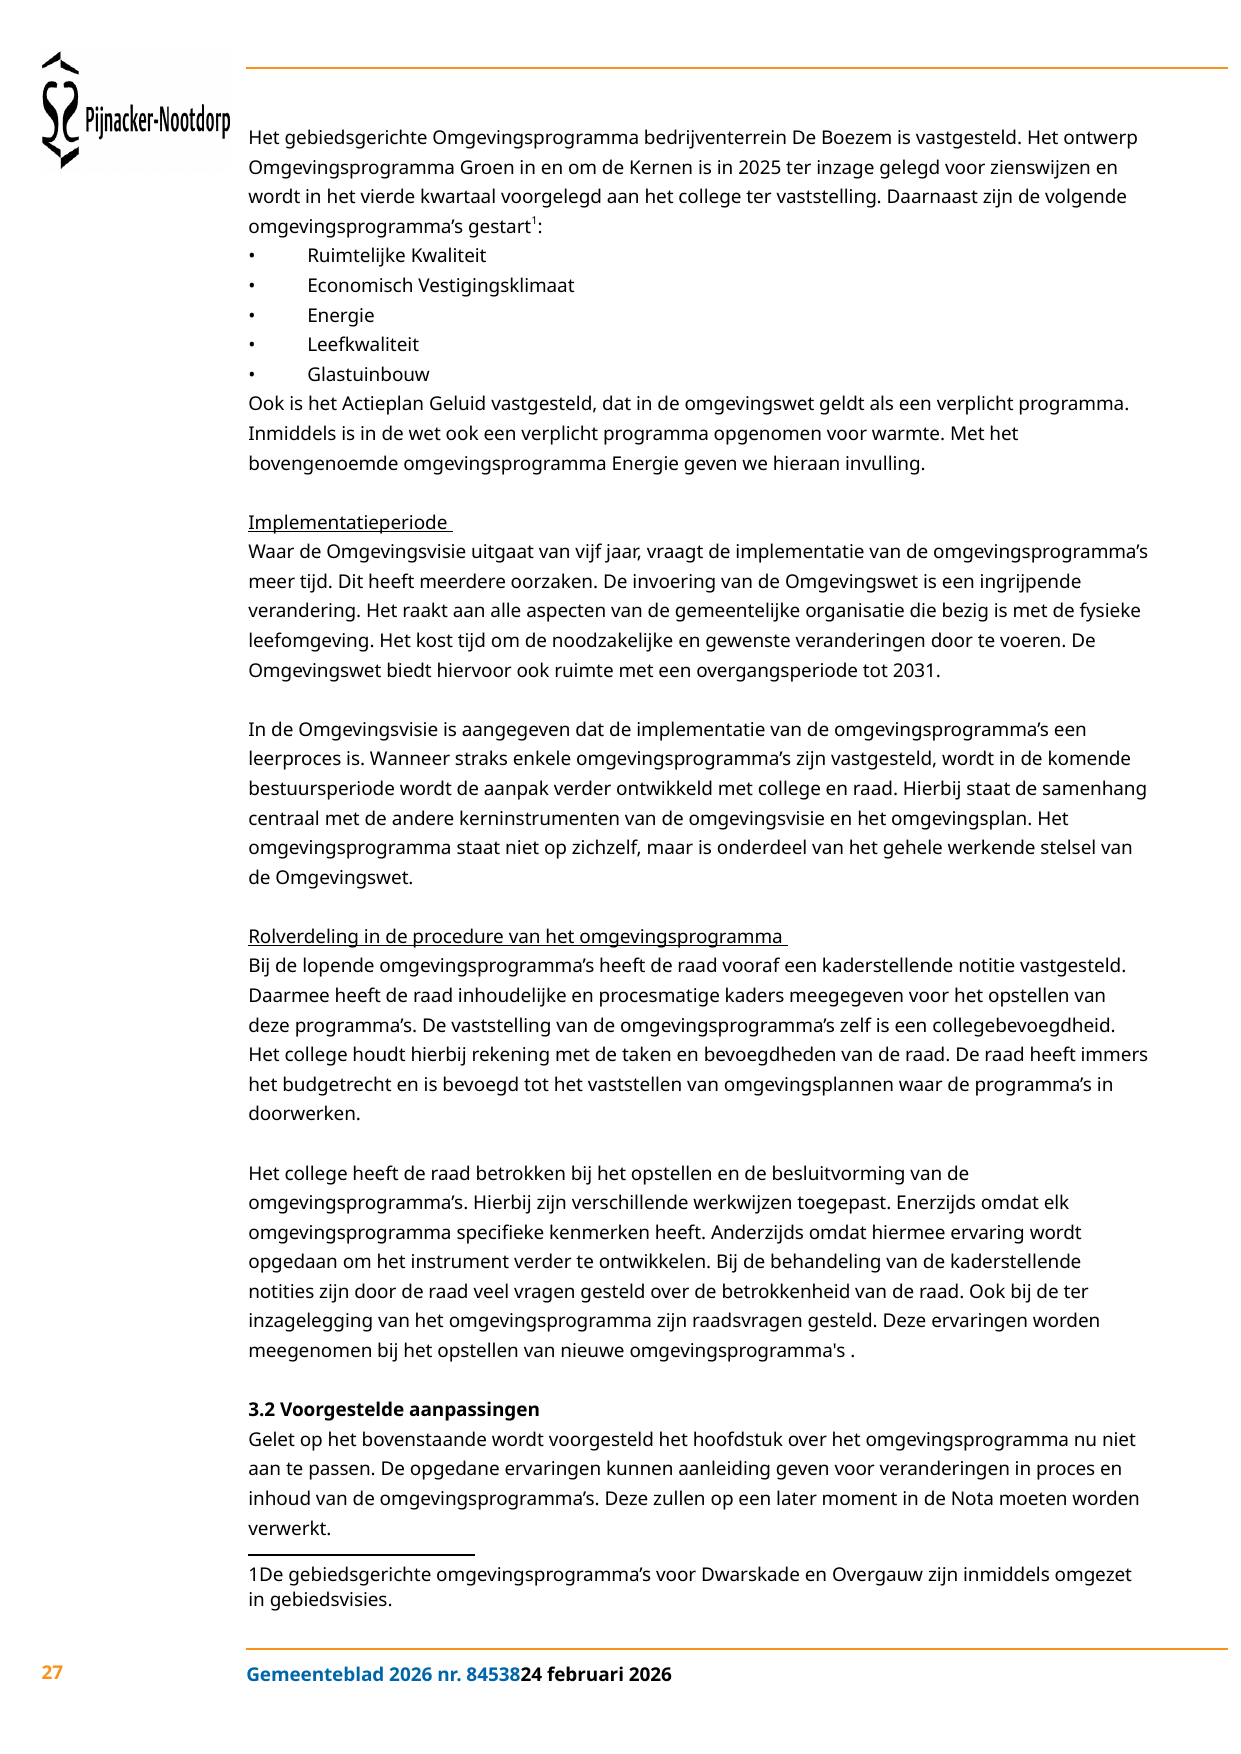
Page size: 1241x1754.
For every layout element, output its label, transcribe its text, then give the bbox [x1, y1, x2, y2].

text Implementatieperiode [248, 509, 1152, 535]
list Ruimtelijke Kwaliteit [248, 243, 1152, 268]
text Het gebiedsgerichte Omgevingsprogramma bedrijventerrein De Boezem is vastgesteld. Het ontwerp Omgevingsprogramma Groen in en om de Kernen is in 2025 ter inzage gelegd voor zienswijzen en wordt in het vierde kwartaal voorgelegd aan het college ter vaststelling. Daarnaast zijn de volgende omgevingsprogramma’s gestart: [248, 124, 1152, 239]
text Rolverdeling in de procedure van het omgevingsprogramma [248, 923, 1152, 949]
list Energie [248, 302, 1152, 328]
list Leefkwaliteit [248, 331, 1152, 357]
text 3.2 Voorgestelde aanpassingen [248, 1396, 1152, 1422]
text In de Omgevingsvisie is aangegeven dat de implementatie van de omgevingsprogramma’s een leerproces is. Wanneer straks enkele omgevingsprogramma’s zijn vastgesteld, wordt in de komende bestuursperiode wordt de aanpak verder ontwikkeld met college en raad. Hierbij staat de samenhang centraal met de andere kerninstrumenten van de omgevingsvisie en het omgevingsplan. Het omgevingsprogramma staat niet op zichzelf, maar is onderdeel van het gehele werkende stelsel van de Omgevingswet. [248, 716, 1152, 890]
text De gebiedsgerichte omgevingsprogramma’s voor Dwarskade en Overgauw zijn inmiddels omgezet in gebiedsvisies. [248, 1561, 1152, 1612]
text Het college heeft de raad betrokken bij het opstellen en de besluitvorming van de omgevingsprogramma’s. Hierbij zijn verschillende werkwijzen toegepast. Enerzijds omdat elk omgevingsprogramma specifieke kenmerken heeft. Anderzijds omdat hiermee ervaring wordt opgedaan om het instrument verder te ontwikkelen. Bij de behandeling van de kaderstellende notities zijn door de raad veel vragen gesteld over de betrokkenheid van de raad. Ook bij de ter inzagelegging van het omgevingsprogramma zijn raadsvragen gesteld. Deze ervaringen worden meegenomen bij het opstellen van nieuwe omgevingsprogramma's . [248, 1160, 1152, 1363]
text Waar de Omgevingsvisie uitgaat van vijf jaar, vraagt de implementatie van de omgevingsprogramma’s meer tijd. Dit heeft meerdere oorzaken. De invoering van de Omgevingswet is een ingrijpende verandering. Het raakt aan alle aspecten van de gemeentelijke organisatie die bezig is met de fysieke leefomgeving. Het kost tijd om de noodzakelijke en gewenste veranderingen door te voeren. De Omgevingswet biedt hiervoor ook ruimte met een overgangsperiode tot 2031. [248, 538, 1152, 683]
text Ook is het Actieplan Geluid vastgesteld, dat in de omgevingswet geldt als een verplicht programma. Inmiddels is in de wet ook een verplicht programma opgenomen voor warmte. Met het bovengenoemde omgevingsprogramma Energie geven we hieraan invulling. [248, 391, 1152, 476]
list Glastuinbouw [248, 361, 1152, 387]
picture [41, 47, 231, 172]
text Gelet op het bovenstaande wordt voorgesteld het hoofdstuk over het omgevingsprogramma nu niet aan te passen. De opgedane ervaringen kunnen aanleiding geven voor veranderingen in proces en inhoud van de omgevingsprogramma’s. Deze zullen op een later moment in de Nota moeten worden verwerkt. [248, 1426, 1152, 1541]
text Bij de lopende omgevingsprogramma’s heeft de raad vooraf een kaderstellende notitie vastgesteld. Daarmee heeft de raad inhoudelijke en procesmatige kaders meegegeven voor het opstellen van deze programma’s. De vaststelling van de omgevingsprogramma’s zelf is een collegebevoegdheid. Het college houdt hierbij rekening met de taken en bevoegdheden van de raad. De raad heeft immers het budgetrecht en is bevoegd tot het vaststellen van omgevingsplannen waar de programma’s in doorwerken. [248, 953, 1152, 1126]
list Economisch Vestigingsklimaat [248, 272, 1152, 298]
